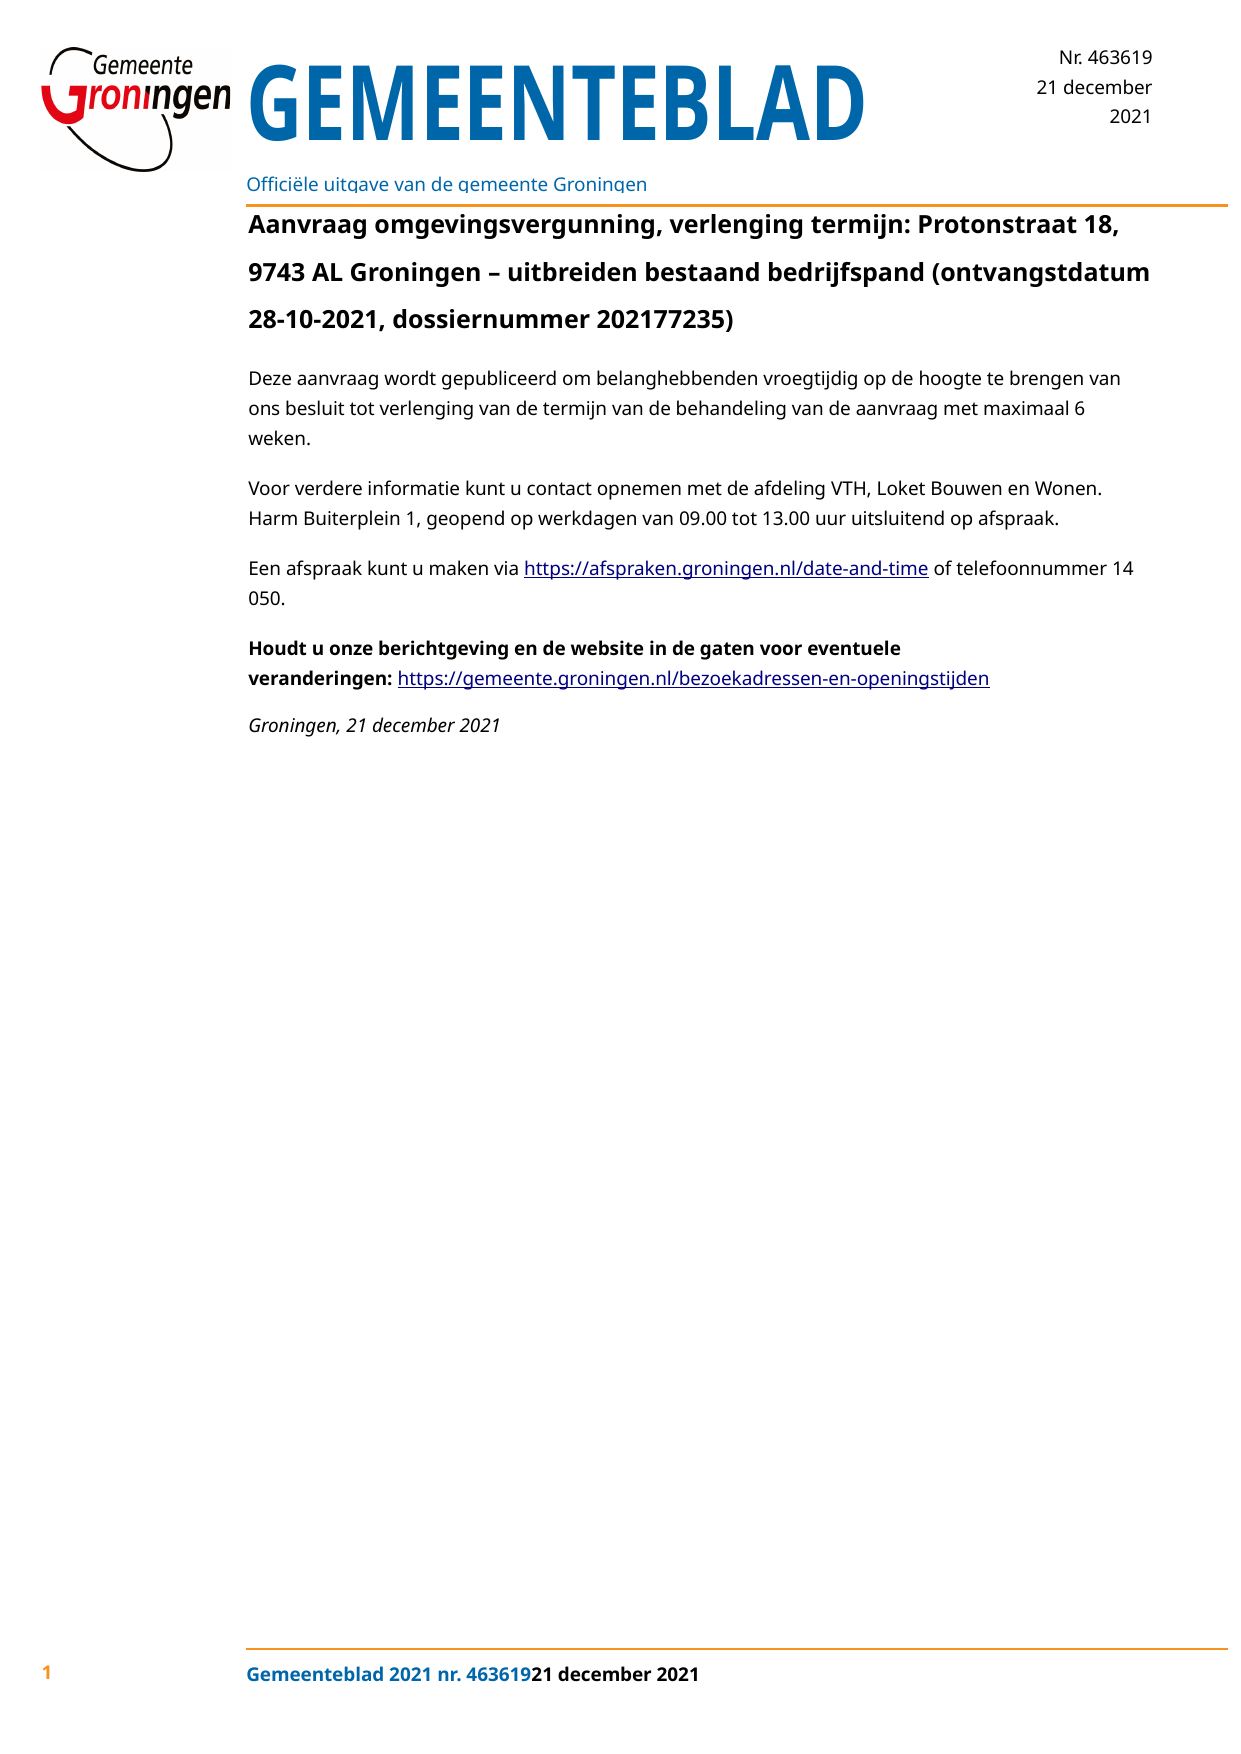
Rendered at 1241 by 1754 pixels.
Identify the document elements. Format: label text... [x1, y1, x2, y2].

text Houdt u onze berichtgeving en de website in de gaten voor eventuele veranderingen: https://gemeente.groningen.nl/bezoekadressen-en-openingstijden [248, 635, 1152, 690]
text Deze aanvraag wordt gepubliceerd om belanghebbenden vroegtijdig op de hoogte te brengen van ons besluit tot verlenging van de termijn van de behandeling van de aanvraag met maximaal 6 weken. [248, 366, 1152, 450]
picture [41, 47, 231, 172]
text Een afspraak kunt u maken via https://afspraken.groningen.nl/date-and-time of telefoonnummer 14 050. [248, 555, 1152, 610]
text Aanvraag omgevingsvergunning, verlenging termijn: Protonstraat 18, 9743 AL Groningen – uitbreiden bestaand bedrijfspand (ontvangstdatum 28-10-2021, dossiernummer 202177235) [248, 207, 1152, 336]
text Voor verdere informatie kunt u contact opnemen met de afdeling VTH, Loket Bouwen en Wonen. Harm Buiterplein 1, geopend op werkdagen van 09.00 tot 13.00 uur uitsluitend op afspraak. [248, 475, 1152, 530]
text Groningen, 21 december 2021 [248, 712, 1152, 738]
